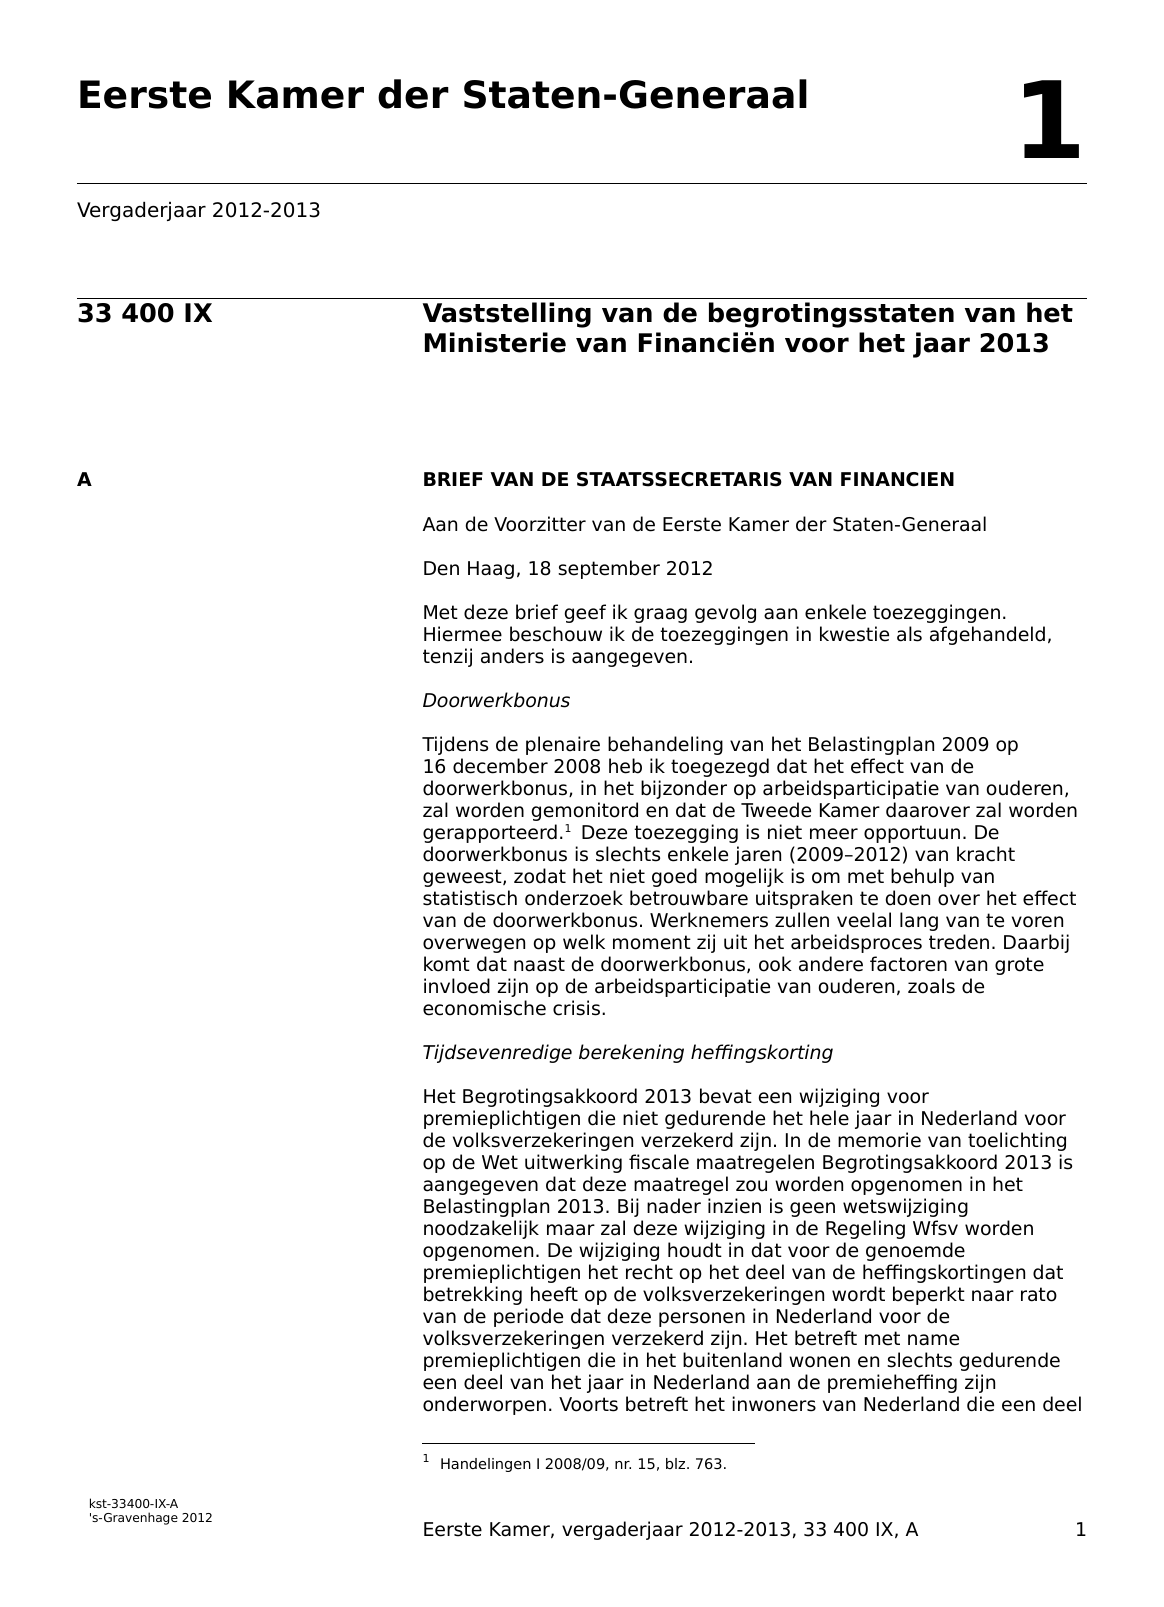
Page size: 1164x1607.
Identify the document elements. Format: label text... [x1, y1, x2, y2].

text Aan de Voorzitter van de Eerste Kamer der Staten-Generaal [422, 513, 1087, 536]
table_header 1 [886, 59, 1087, 183]
text Den Haag, 18 september 2012 [422, 558, 1087, 580]
subtitle Tijdsevenredige berekening heffingskorting [422, 1042, 1087, 1064]
subtitle 33 400 IX Vaststelling van de begrotingsstaten van het Ministerie van Financiën voor het jaar 2013 [77, 299, 1087, 358]
table_header Eerste Kamer der Staten-Generaal [77, 59, 886, 183]
subtitle A BRIEF VAN DE STAATSSECRETARIS VAN FINANCIEN [77, 469, 1087, 491]
text Tijdens de plenaire behandeling van het Belastingplan 2009 op 16 december 2008 heb ik toegezegd dat het effect van de doorwerkbonus, in het bijzonder op arbeidsparticipatie van ouderen, zal worden gemonitord en dat de Tweede Kamer daarover zal worden gerapporteerd. Deze toezegging is niet meer opportuun. De doorwerkbonus is slechts enkele jaren (2009–2012) van kracht geweest, zodat het niet goed mogelijk is om met behulp van statistisch onderzoek betrouwbare uitspraken te doen over het effect van de doorwerkbonus. Werknemers zullen veelal lang van te voren overwegen op welk moment zij uit het arbeidsproces treden. Daarbij komt dat naast de doorwerkbonus, ook andere factoren van grote invloed zijn op de arbeidsparticipatie van ouderen, zoals de economische crisis. [422, 734, 1087, 1020]
text 's-Gravenhage 2012 [88, 1511, 323, 1525]
text kst-33400-IX-A [88, 1497, 323, 1511]
text Met deze brief geef ik graag gevolg aan enkele toezeggingen. Hiermee beschouw ik de toezeggingen in kwestie als afgehandeld, tenzij anders is aangegeven. [422, 602, 1087, 668]
table_cell Vergaderjaar 2012-2013 [77, 184, 1087, 298]
subtitle Doorwerkbonus [422, 690, 1087, 712]
text Handelingen I 2008/09, nr. 15, blz. 763. [422, 1452, 1087, 1474]
text Het Begrotingsakkoord 2013 bevat een wijziging voor premieplichtigen die niet gedurende het hele jaar in Nederland voor de volksverzekeringen verzekerd zijn. In de memorie van toelichting op de Wet uitwerking fiscale maatregelen Begrotingsakkoord 2013 is aangegeven dat deze maatregel zou worden opgenomen in het Belastingplan 2013. Bij nader inzien is geen wetswijziging noodzakelijk maar zal deze wijziging in de Regeling Wfsv worden opgenomen. De wijziging houdt in dat voor de genoemde premieplichtigen het recht op het deel van de heffingskortingen dat betrekking heeft op de volksverzekeringen wordt beperkt naar rato van de periode dat deze personen in Nederland voor de volksverzekeringen verzekerd zijn. Het betreft met name premieplichtigen die in het buitenland wonen en slechts gedurende een deel van het jaar in Nederland aan de premieheffing zijn onderworpen. Voorts betreft het inwoners van Nederland die een deel [422, 1086, 1087, 1416]
